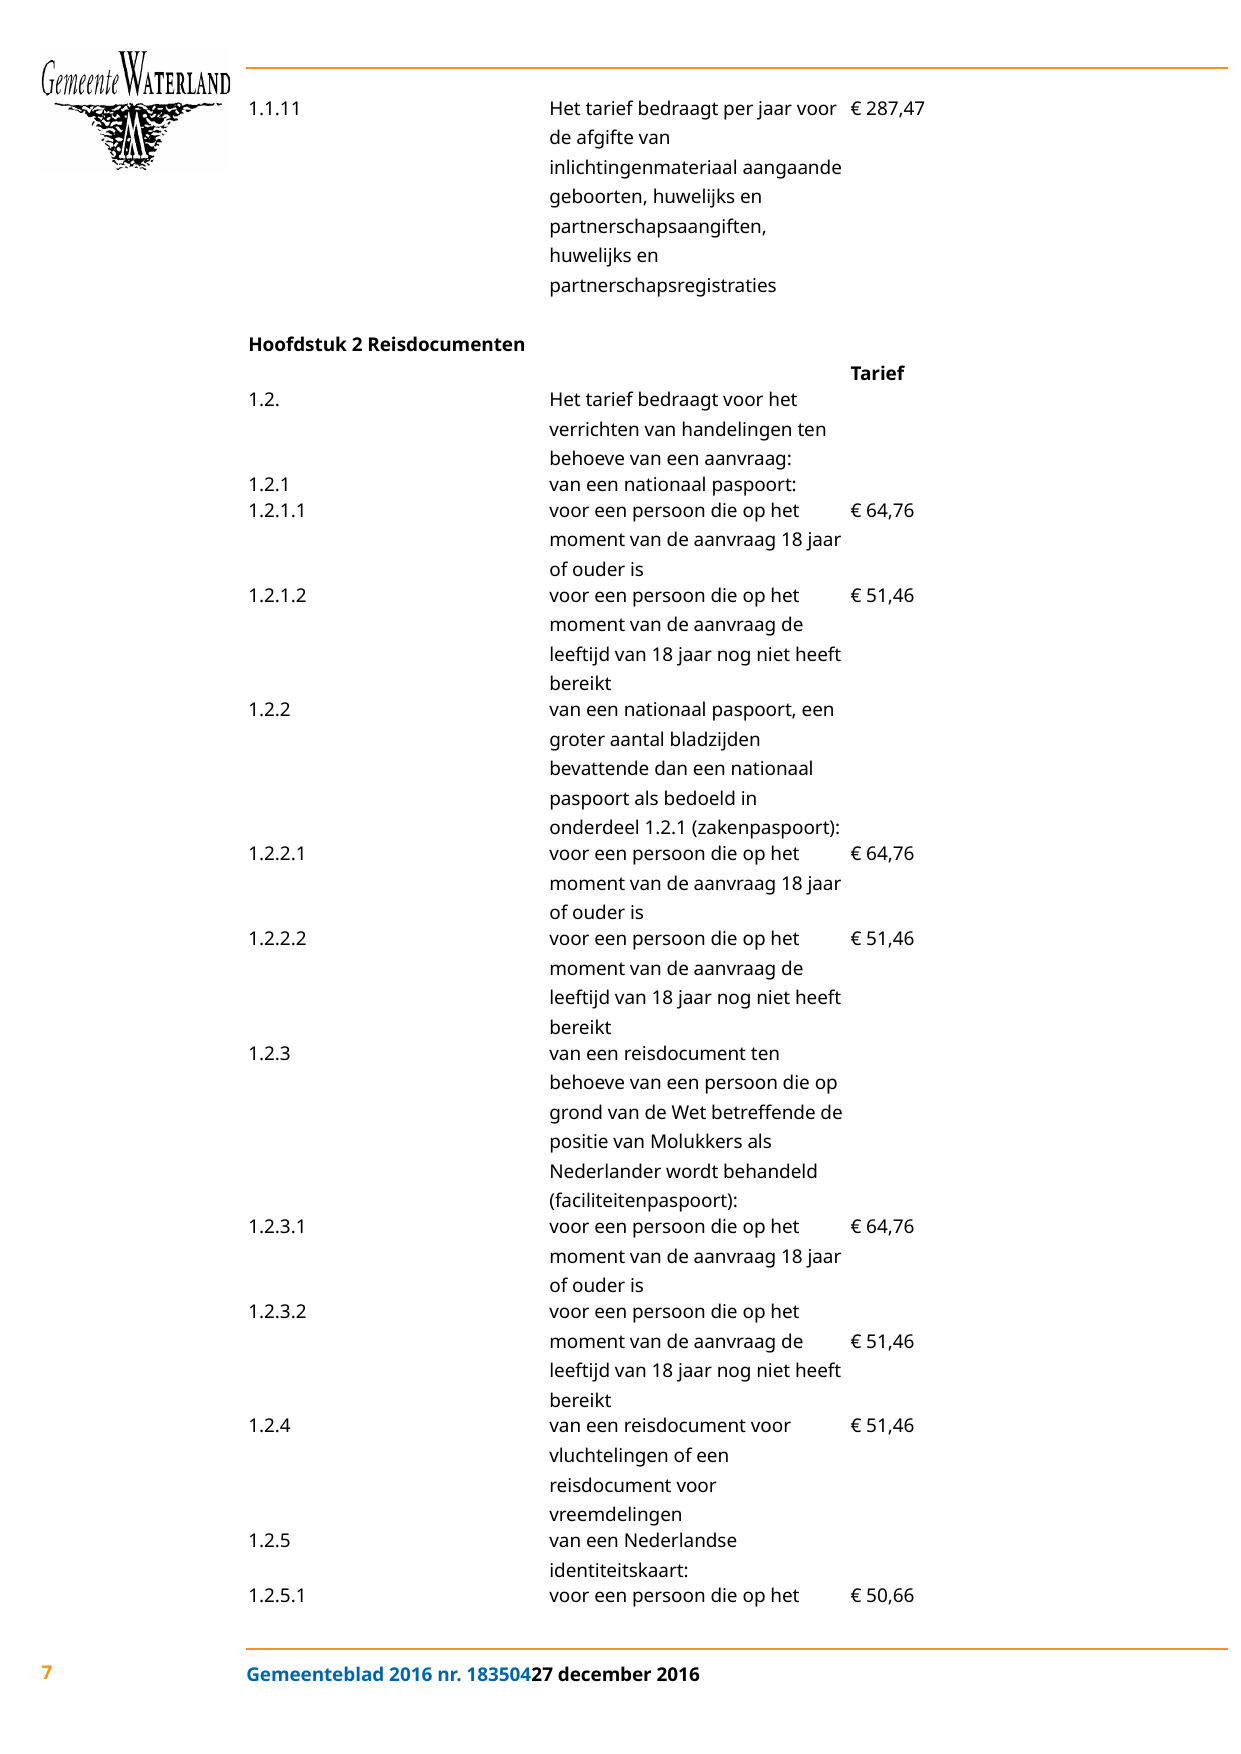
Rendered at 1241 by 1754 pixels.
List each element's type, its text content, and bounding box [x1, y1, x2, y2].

table_cell 1.2.1 [248, 471, 549, 497]
table_cell [850, 471, 1152, 497]
table_cell 1.2.2 [248, 696, 549, 840]
table_cell 1.2.3.2 [248, 1298, 549, 1413]
table_cell van een reisdocument voor vluchtelingen of een reisdocument voor vreemdelingen [549, 1413, 850, 1527]
table_cell voor een persoon die op het moment van de aanvraag de leeftijd van 18 jaar nog niet heeft bereikt [549, 582, 850, 696]
table_cell 1.2.2.1 [248, 840, 549, 925]
table_header [549, 361, 850, 386]
table_header [248, 361, 549, 386]
table_cell € 287,47 [850, 95, 1152, 298]
table_cell € 64,76 [850, 840, 1152, 925]
table_cell € 51,46 [850, 582, 1152, 696]
text Hoofdstuk 2 Reisdocumenten [248, 331, 1152, 357]
table_cell Het tarief bedraagt voor het verrichten van handelingen ten behoeve van een aanvraag: [549, 386, 850, 471]
table_cell € 64,76 [850, 1213, 1152, 1298]
table_cell 1.2.3 [248, 1040, 549, 1213]
table_cell 1.2.1.1 [248, 497, 549, 582]
table_cell van een Nederlandse identiteitskaart: [549, 1527, 850, 1582]
table_cell 1.2. [248, 386, 549, 471]
table_cell 1.2.5 [248, 1527, 549, 1582]
table_cell Het tarief bedraagt per jaar voor de afgifte van inlichtingenmateriaal aangaande geboorten, huwelijks en partnerschapsaangiften, huwelijks en partnerschapsregistraties [549, 95, 850, 298]
table_cell 1.2.2.2 [248, 925, 549, 1040]
table_cell van een nationaal paspoort, een groter aantal bladzijden bevattende dan een nationaal paspoort als bedoeld in onderdeel 1.2.1 (zakenpaspoort): [549, 696, 850, 840]
table_cell € 64,76 [850, 497, 1152, 582]
table_cell voor een persoon die op het moment van de aanvraag 18 jaar of ouder is [549, 840, 850, 925]
table_cell 1.2.5.1 [248, 1583, 549, 1608]
table_cell voor een persoon die op het moment van de aanvraag de leeftijd van 18 jaar nog niet heeft bereikt [549, 1298, 850, 1413]
table_cell van een nationaal paspoort: [549, 471, 850, 497]
table_cell € 51,46 [850, 1413, 1152, 1527]
table_cell 1.2.1.2 [248, 582, 549, 696]
table_cell 1.2.4 [248, 1413, 549, 1527]
table_header Tarief [850, 361, 1152, 386]
table_cell 1.2.3.1 [248, 1213, 549, 1298]
table_cell [850, 696, 1152, 840]
table_cell [850, 1527, 1152, 1582]
table_cell [850, 386, 1152, 471]
table_cell € 50,66 [850, 1583, 1152, 1608]
table_cell voor een persoon die op het [549, 1583, 850, 1608]
table_cell [850, 1040, 1152, 1213]
table_cell 1.1.11 [248, 95, 549, 298]
table_cell voor een persoon die op het moment van de aanvraag 18 jaar of ouder is [549, 497, 850, 582]
table_cell € 51,46 [850, 925, 1152, 1040]
table_cell voor een persoon die op het moment van de aanvraag de leeftijd van 18 jaar nog niet heeft bereikt [549, 925, 850, 1040]
table_cell van een reisdocument ten behoeve van een persoon die op grond van de Wet betreffende de positie van Molukkers als Nederlander wordt behandeld (faciliteitenpaspoort): [549, 1040, 850, 1213]
picture [41, 47, 231, 172]
table_cell voor een persoon die op het moment van de aanvraag 18 jaar of ouder is [549, 1213, 850, 1298]
table_cell € 51,46 [850, 1298, 1152, 1413]
